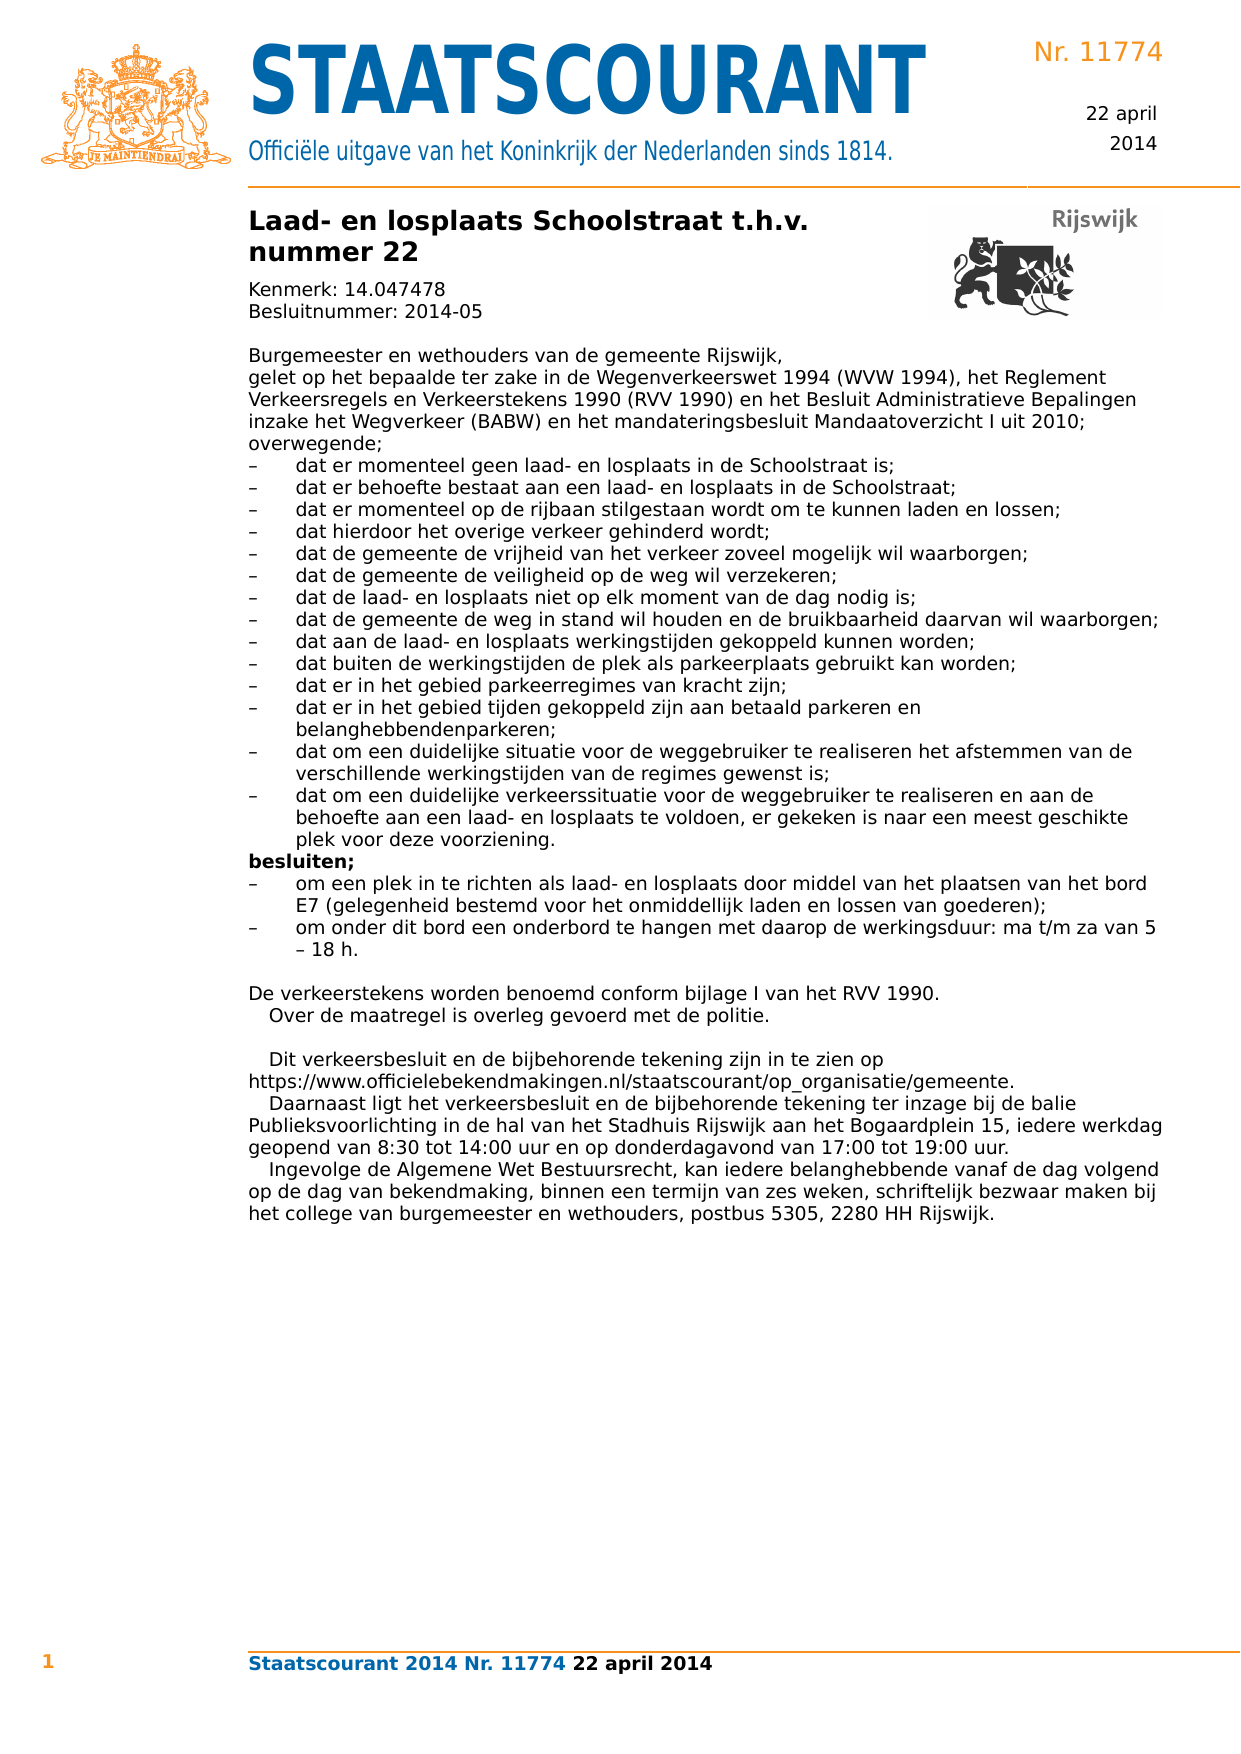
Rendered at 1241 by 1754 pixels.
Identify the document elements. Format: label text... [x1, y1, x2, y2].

text gelet op het bepaalde ter zake in de Wegenverkeerswet 1994 (WVW 1994), het Reglement Verkeersregels en Verkeerstekens 1990 (RVV 1990) en het Besluit Administratieve Bepalingen inzake het Wegverkeer (BABW) en het mandateringsbesluit Mandaatoverzicht I uit 2010; [248, 367, 1163, 433]
list dat er in het gebied tijden gekoppeld zijn aan betaald parkeren en belanghebbendenparkeren; [248, 697, 1163, 741]
picture [41, 44, 231, 169]
list dat de gemeente de weg in stand wil houden en de bruikbaarheid daarvan wil waarborgen; [248, 609, 1163, 631]
list dat om een duidelijke verkeerssituatie voor de weggebruiker te realiseren en aan de behoefte aan een laad- en losplaats te voldoen, er gekeken is naar een meest geschikte plek voor deze voorziening. [248, 785, 1163, 851]
text Dit verkeersbesluit en de bijbehorende tekening zijn in te zien op https://www.officielebekendmakingen.nl/staatscourant/op_organisatie/gemeente. [248, 1049, 1163, 1093]
list dat er behoefte bestaat aan een laad- en losplaats in de Schoolstraat; [248, 477, 1163, 499]
list dat aan de laad- en losplaats werkingstijden gekoppeld kunnen worden; [248, 631, 1163, 653]
text Kenmerk: 14.047478 [248, 279, 927, 301]
subtitle Laad- en losplaats Schoolstraat t.h.v. nummer 22 [248, 206, 927, 268]
text Besluitnummer: 2014-05 [248, 301, 1163, 323]
picture [927, 205, 1164, 318]
text De verkeerstekens worden benoemd conform bijlage I van het RVV 1990. [248, 983, 1163, 1005]
list dat buiten de werkingstijden de plek als parkeerplaats gebruikt kan worden; [248, 653, 1163, 675]
list om onder dit bord een onderbord te hangen met daarop de werkingsduur: ma t/m za van 5 – 18 h. [248, 917, 1163, 961]
list dat de gemeente de veiligheid op de weg wil verzekeren; [248, 565, 1163, 587]
text Burgemeester en wethouders van de gemeente Rijswijk, [248, 345, 1163, 367]
list dat er momenteel op de rijbaan stilgestaan wordt om te kunnen laden en lossen; [248, 499, 1163, 521]
list dat er in het gebied parkeerregimes van kracht zijn; [248, 675, 1163, 697]
list dat hierdoor het overige verkeer gehinderd wordt; [248, 521, 1163, 543]
text Ingevolge de Algemene Wet Bestuursrecht, kan iedere belanghebbende vanaf de dag volgend op de dag van bekendmaking, binnen een termijn van zes weken, schriftelijk bezwaar maken bij het college van burgemeester en wethouders, postbus 5305, 2280 HH Rijswijk. [248, 1158, 1163, 1224]
list om een plek in te richten als laad- en losplaats door middel van het plaatsen van het bord E7 (gelegenheid bestemd voor het onmiddellijk laden en lossen van goederen); [248, 873, 1163, 917]
list dat de gemeente de vrijheid van het verkeer zoveel mogelijk wil waarborgen; [248, 543, 1163, 565]
text Over de maatregel is overleg gevoerd met de politie. [248, 1005, 1163, 1027]
list dat om een duidelijke situatie voor de weggebruiker te realiseren het afstemmen van de verschillende werkingstijden van de regimes gewenst is; [248, 741, 1163, 785]
subtitle overwegende; [248, 433, 1163, 455]
list dat de laad- en losplaats niet op elk moment van de dag nodig is; [248, 587, 1163, 609]
text besluiten; [248, 851, 1163, 873]
list dat er momenteel geen laad- en losplaats in de Schoolstraat is; [248, 455, 1163, 477]
text Daarnaast ligt het verkeersbesluit en de bijbehorende tekening ter inzage bij de balie Publieksvoorlichting in de hal van het Stadhuis Rijswijk aan het Bogaardplein 15, iedere werkdag geopend van 8:30 tot 14:00 uur en op donderdagavond van 17:00 tot 19:00 uur. [248, 1093, 1163, 1158]
